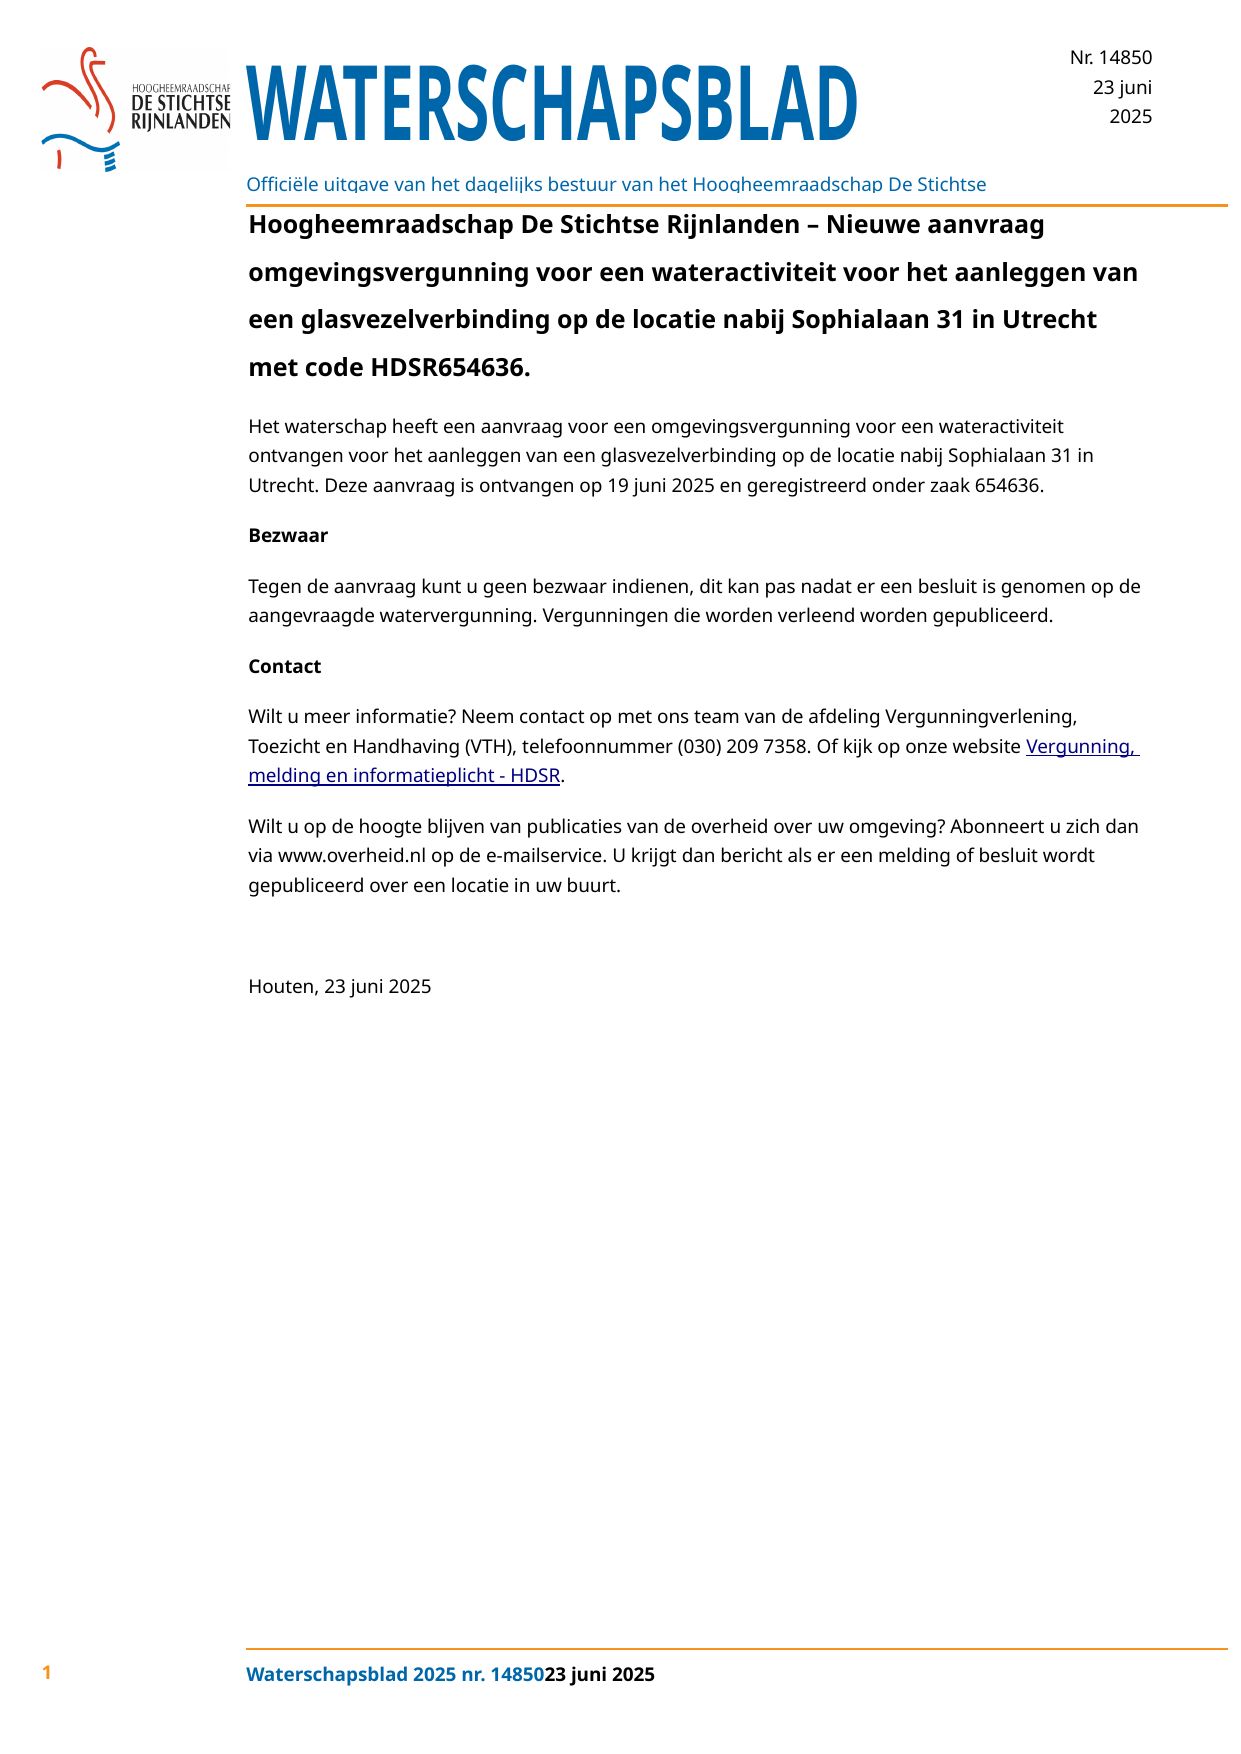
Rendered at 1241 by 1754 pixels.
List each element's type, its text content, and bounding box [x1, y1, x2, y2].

text Contact [248, 653, 1152, 679]
text Houten, 23 juni 2025 [248, 973, 1152, 999]
text Hoogheemraadschap De Stichtse Rijnlanden – Nieuwe aanvraag omgevingsvergunning voor een wateractiviteit voor het aanleggen van een glasvezelverbinding op de locatie nabij Sophialaan 31 in Utrecht met code HDSR654636. [248, 207, 1152, 384]
picture [41, 47, 231, 172]
text Wilt u meer informatie? Neem contact op met ons team van de afdeling Vergunningverlening, Toezicht en Handhaving (VTH), telefoonnummer (030) 209 7358. Of kijk op onze website Vergunning, melding en informatieplicht - HDSR. [248, 703, 1152, 788]
text Het waterschap heeft een aanvraag voor een omgevingsvergunning voor een wateractiviteit ontvangen voor het aanleggen van een glasvezelverbinding op de locatie nabij Sophialaan 31 in Utrecht. Deze aanvraag is ontvangen op 19 juni 2025 en geregistreerd onder zaak 654636. [248, 413, 1152, 498]
text Wilt u op de hoogte blijven van publicaties van de overheid over uw omgeving? Abonneert u zich dan via www.overheid.nl op de e-mailservice. U krijgt dan bericht als er een melding of besluit wordt gepubliceerd over een locatie in uw buurt. [248, 813, 1152, 898]
text Tegen de aanvraag kunt u geen bezwaar indienen, dit kan pas nadat er een besluit is genomen op de aangevraagde watervergunning. Vergunningen die worden verleend worden gepubliceerd. [248, 573, 1152, 628]
text Bezwaar [248, 523, 1152, 548]
